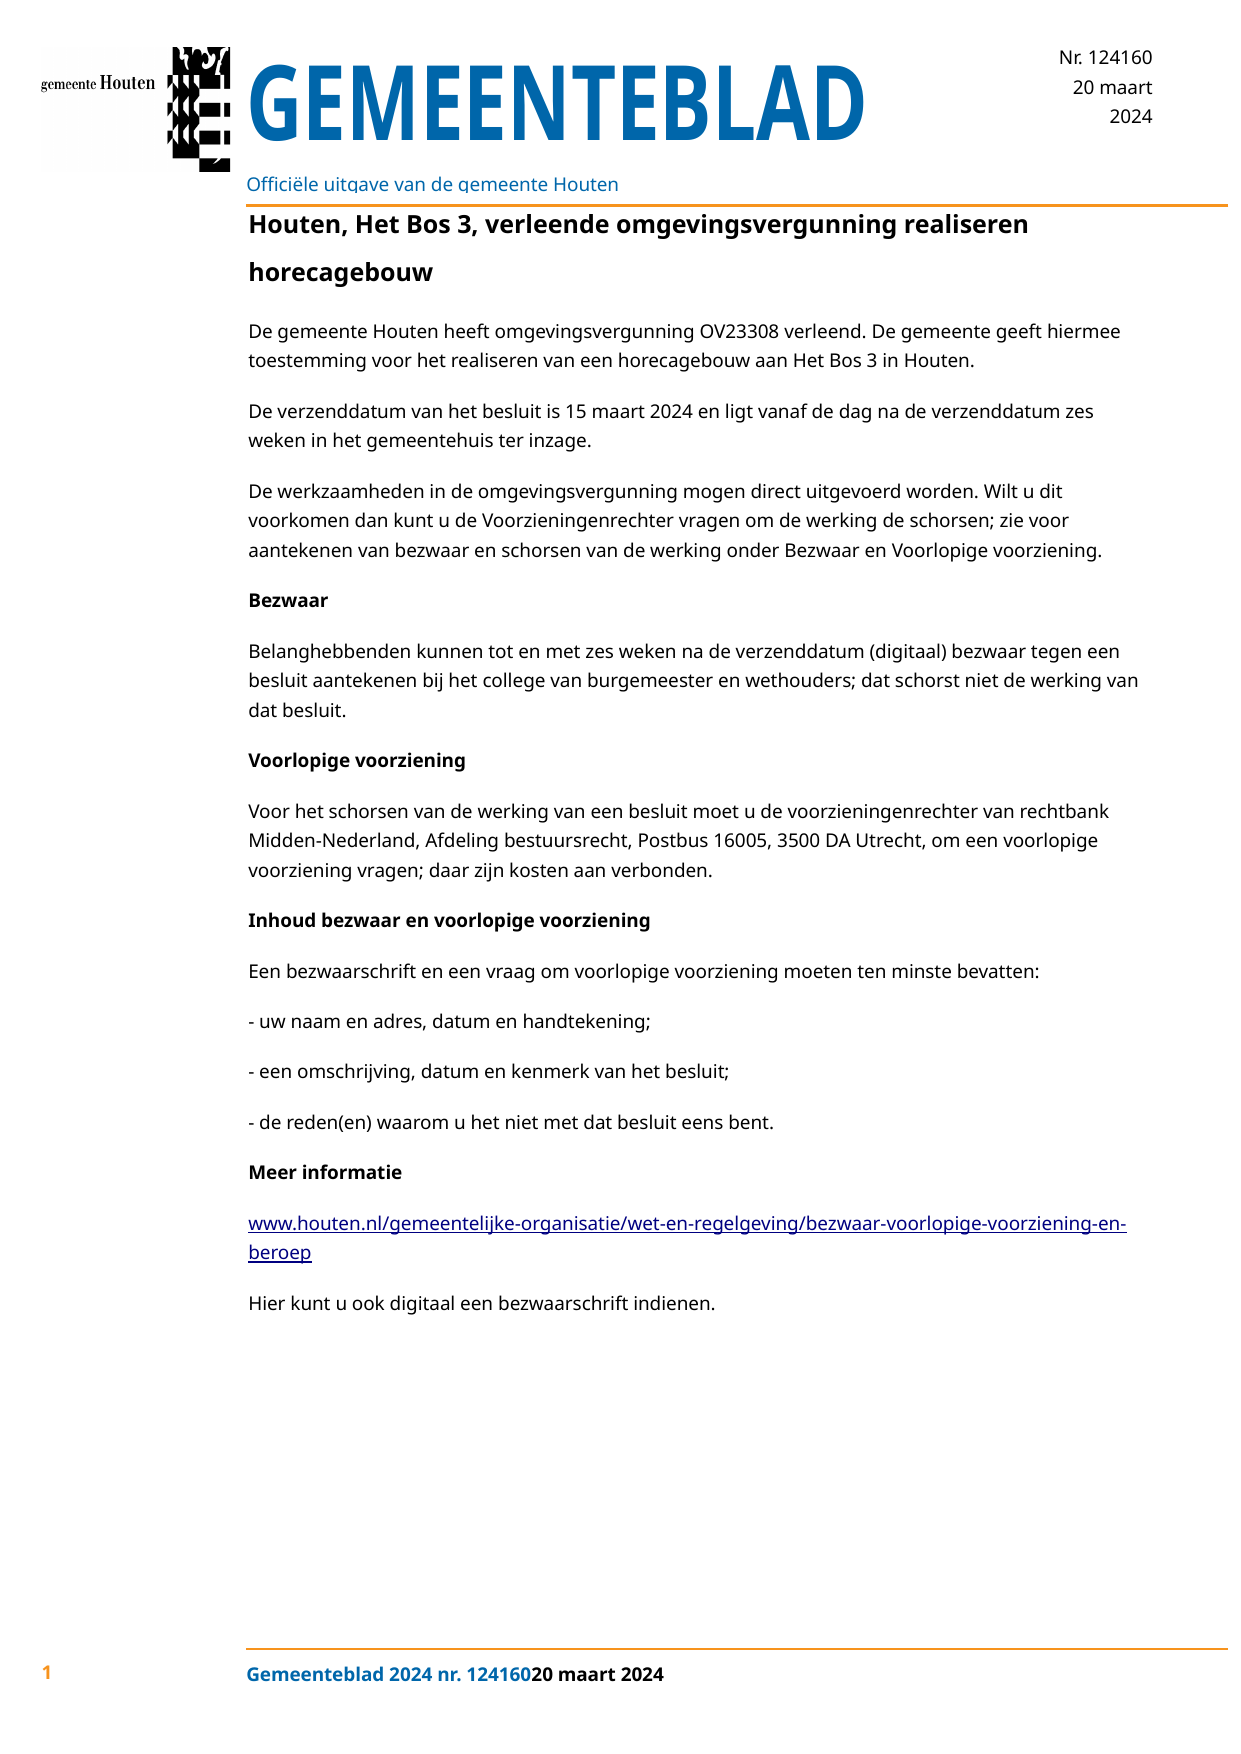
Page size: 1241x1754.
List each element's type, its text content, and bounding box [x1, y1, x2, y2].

text - de reden(en) waarom u het niet met dat besluit eens bent. [248, 1109, 1152, 1135]
text Hier kunt u ook digitaal een bezwaarschrift indienen. [248, 1290, 1152, 1316]
text Meer informatie [248, 1159, 1152, 1185]
text De gemeente Houten heeft omgevingsvergunning OV23308 verleend. De gemeente geeft hiermee toestemming voor het realiseren van een horecagebouw aan Het Bos 3 in Houten. [248, 318, 1152, 373]
text - uw naam en adres, datum en handtekening; [248, 1008, 1152, 1034]
picture [41, 47, 231, 172]
text Inhoud bezwaar en voorlopige voorziening [248, 907, 1152, 933]
text Houten, Het Bos 3, verleende omgevingsvergunning realiseren horecagebouw [248, 207, 1152, 288]
text De werkzaamheden in de omgevingsvergunning mogen direct uitgevoerd worden. Wilt u dit voorkomen dan kunt u de Voorzieningenrechter vragen om de werking de schorsen; zie voor aantekenen van bezwaar en schorsen van de werking onder Bezwaar en Voorlopige voorziening. [248, 478, 1152, 563]
text Een bezwaarschrift en een vraag om voorlopige voorziening moeten ten minste bevatten: [248, 958, 1152, 984]
text Belanghebbenden kunnen tot en met zes weken na de verzenddatum (digitaal) bezwaar tegen een besluit aantekenen bij het college van burgemeester en wethouders; dat schorst niet de werking van dat besluit. [248, 638, 1152, 723]
text Voorlopige voorziening [248, 747, 1152, 773]
text Bezwaar [248, 587, 1152, 613]
text Voor het schorsen van de werking van een besluit moet u de voorzieningenrechter van rechtbank Midden-Nederland, Afdeling bestuursrecht, Postbus 16005, 3500 DA Utrecht, om een voorlopige voorziening vragen; daar zijn kosten aan verbonden. [248, 798, 1152, 883]
text www.houten.nl/gemeentelijke-organisatie/wet-en-regelgeving/bezwaar-voorlopige-voorziening-en-beroep [248, 1210, 1152, 1265]
text - een omschrijving, datum en kenmerk van het besluit; [248, 1059, 1152, 1084]
text De verzenddatum van het besluit is 15 maart 2024 en ligt vanaf de dag na de verzenddatum zes weken in het gemeentehuis ter inzage. [248, 398, 1152, 453]
